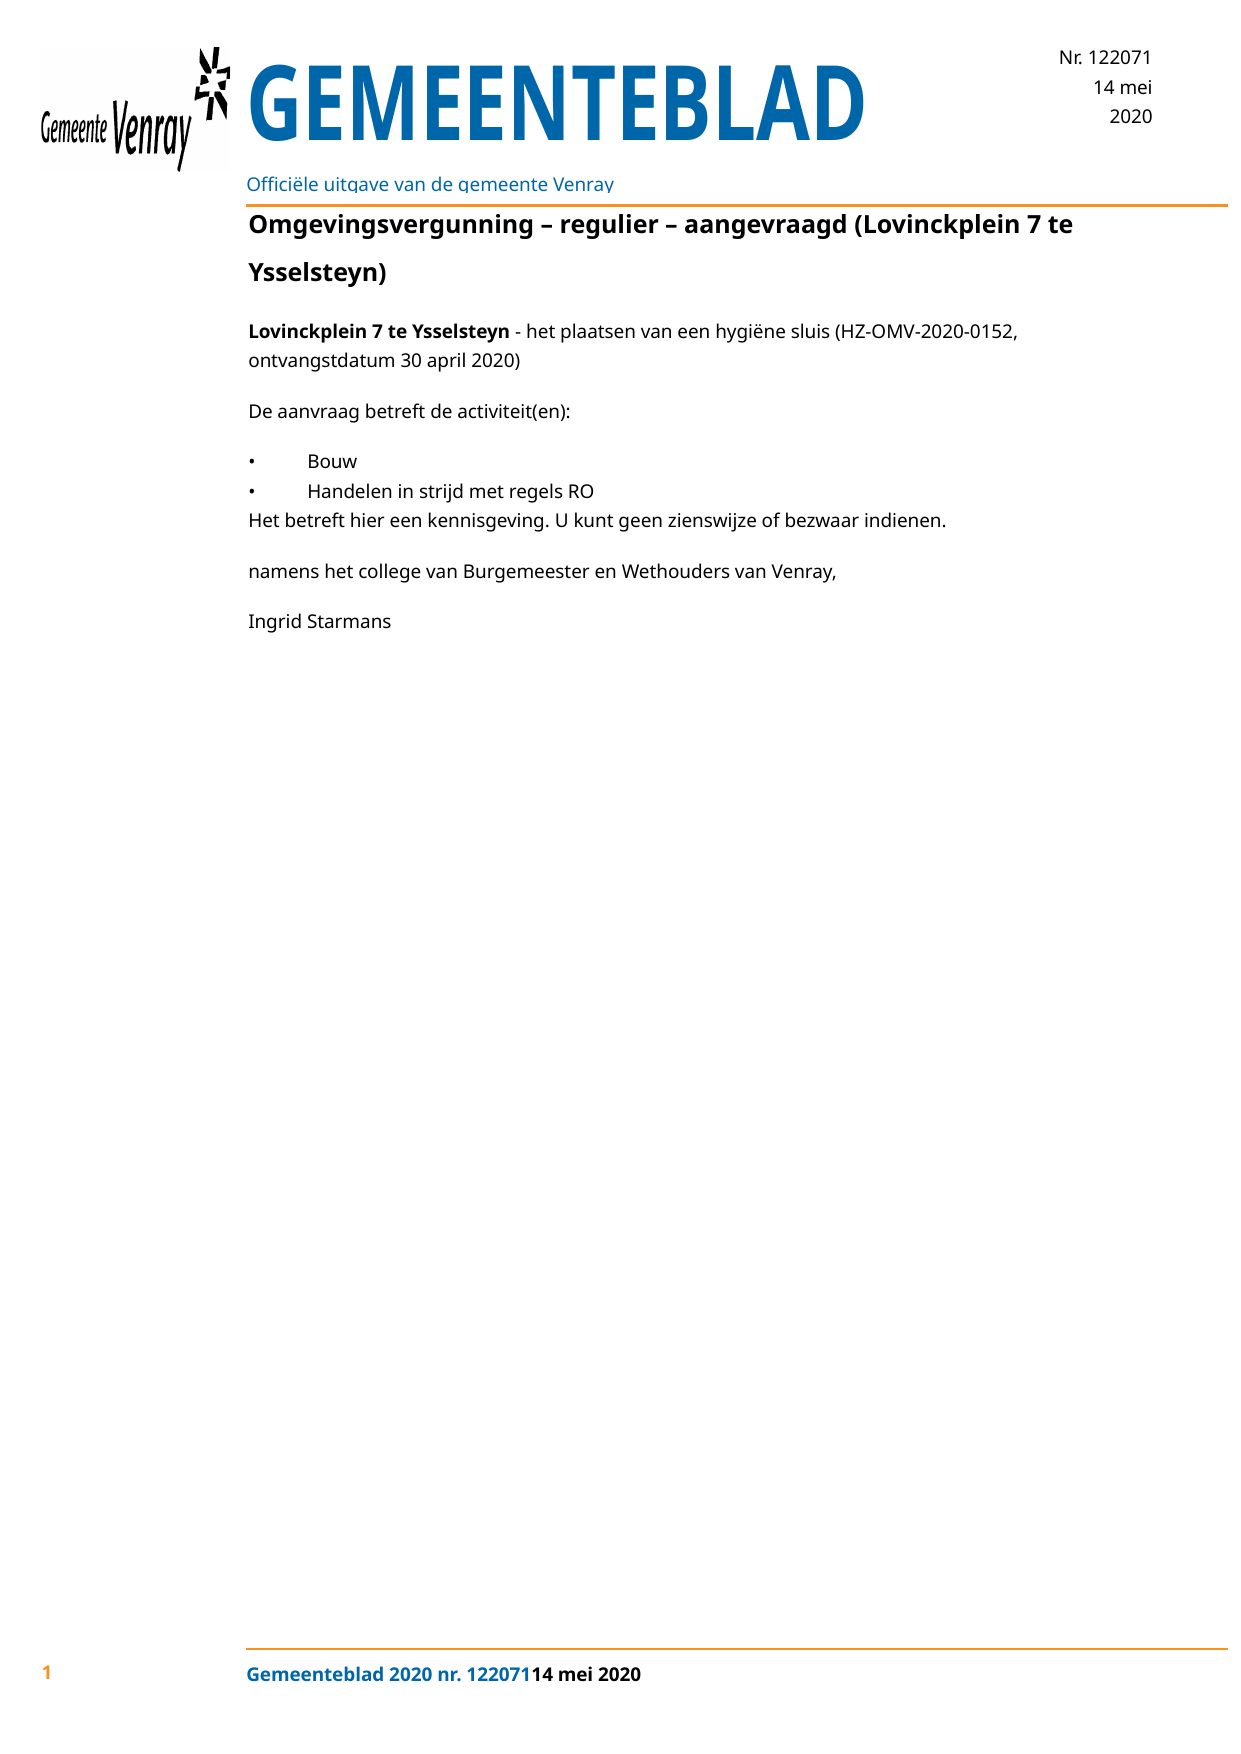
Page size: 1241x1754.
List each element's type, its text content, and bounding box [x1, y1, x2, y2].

text De aanvraag betreft de activiteit(en): [248, 398, 1152, 424]
text namens het college van Burgemeester en Wethouders van Venray, [248, 558, 1152, 584]
text Lovinckplein 7 te Ysselsteyn - het plaatsen van een hygiëne sluis (HZ-OMV-2020-0152, ontvangstdatum 30 april 2020) [248, 318, 1152, 373]
picture [41, 47, 231, 172]
text Het betreft hier een kennisgeving. U kunt geen zienswijze of bezwaar indienen. [248, 507, 1152, 533]
text Omgevingsvergunning – regulier – aangevraagd (Lovinckplein 7 te Ysselsteyn) [248, 207, 1152, 288]
list Bouw [248, 448, 1152, 474]
list Handelen in strijd met regels RO [248, 478, 1152, 504]
text Ingrid Starmans [248, 608, 1152, 634]
